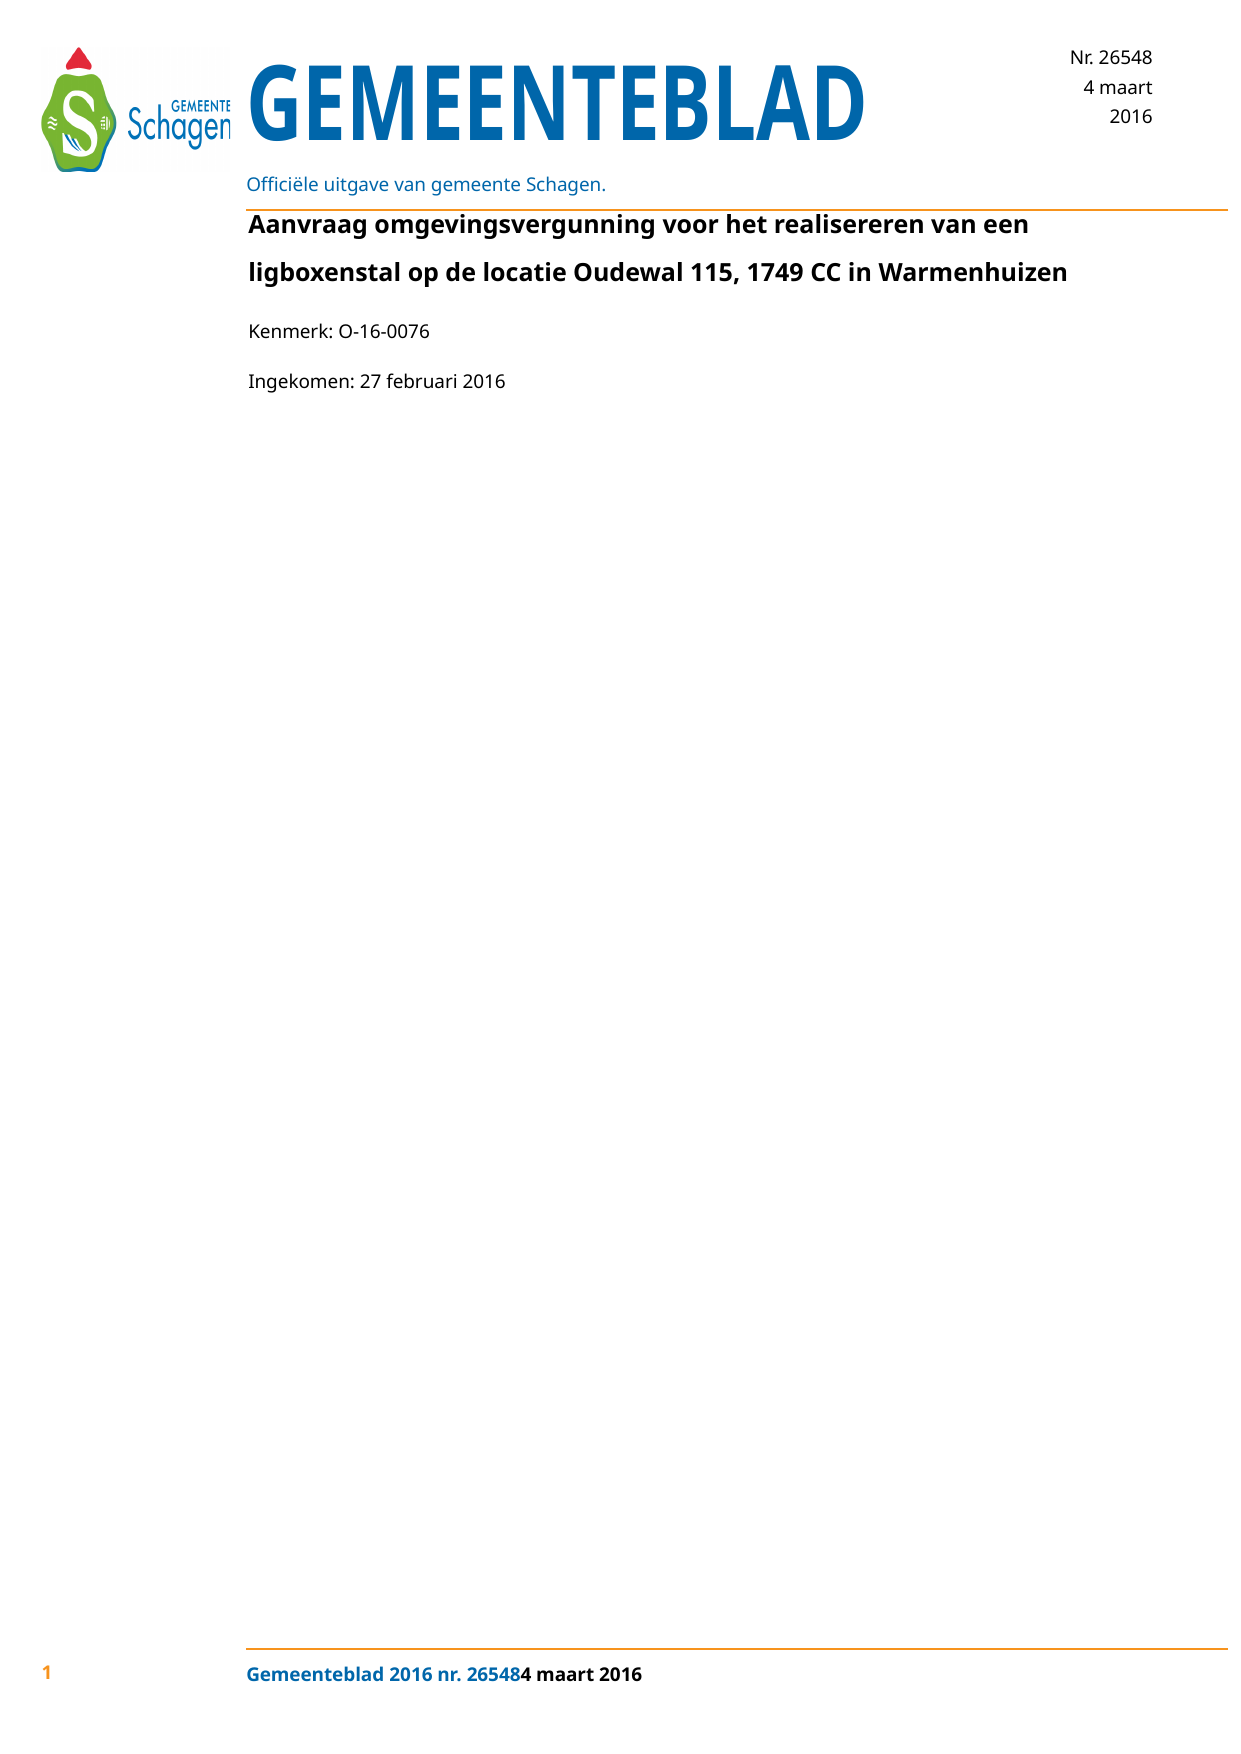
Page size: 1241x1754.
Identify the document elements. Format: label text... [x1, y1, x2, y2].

picture [41, 47, 231, 172]
text Ingekomen: 27 februari 2016 [248, 368, 1152, 394]
text Aanvraag omgevingsvergunning voor het realisereren van een ligboxenstal op de locatie Oudewal 115, 1749 CC in Warmenhuizen [248, 211, 1152, 288]
text Kenmerk: O-16-0076 [248, 318, 1152, 344]
